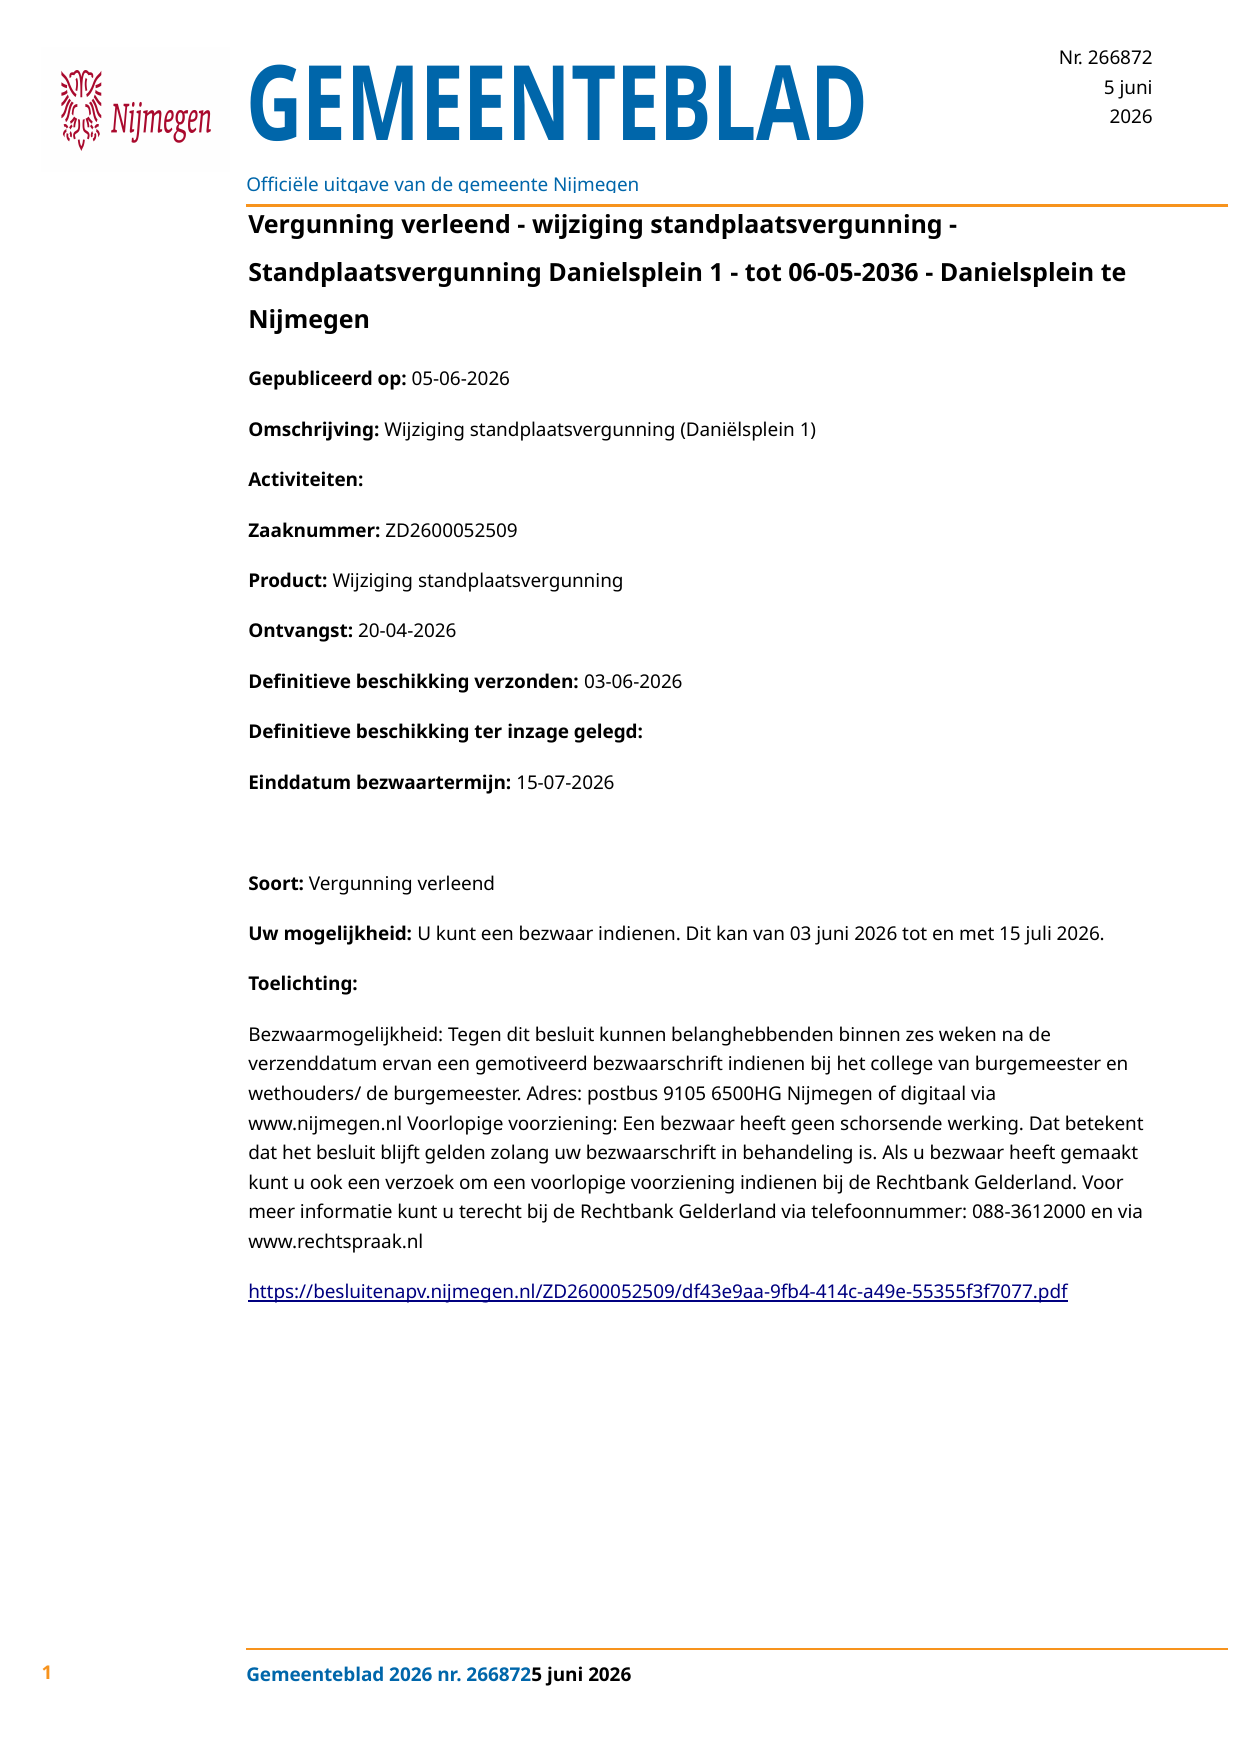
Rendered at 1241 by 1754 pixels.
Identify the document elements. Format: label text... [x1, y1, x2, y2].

text https://besluitenapv.nijmegen.nl/ZD2600052509/df43e9aa-9fb4-414c-a49e-55355f3f7077.pdf [248, 1278, 1152, 1304]
text Ontvangst: 20-04-2026 [248, 618, 1152, 643]
text Toelichting: [248, 971, 1152, 996]
text Soort: Vergunning verleend [248, 870, 1152, 895]
text Vergunning verleend - wijziging standplaatsvergunning - Standplaatsvergunning Danielsplein 1 - tot 06-05-2036 - Danielsplein te Nijmegen [248, 207, 1152, 336]
text Zaaknummer: ZD2600052509 [248, 517, 1152, 542]
text Omschrijving: Wijziging standplaatsvergunning (Daniëlsplein 1) [248, 416, 1152, 442]
text Definitieve beschikking ter inzage gelegd: [248, 718, 1152, 744]
text Einddatum bezwaartermijn: 15-07-2026 [248, 769, 1152, 794]
text Definitieve beschikking verzonden: 03-06-2026 [248, 668, 1152, 694]
text Bezwaarmogelijkheid: Tegen dit besluit kunnen belanghebbenden binnen zes weken na de verzenddatum ervan een gemotiveerd bezwaarschrift indienen bij het college van burgemeester en wethouders/ de burgemeester. Adres: postbus 9105 6500HG Nijmegen of digitaal via www.nijmegen.nl Voorlopige voorziening: Een bezwaar heeft geen schorsende werking. Dat betekent dat het besluit blijft gelden zolang uw bezwaarschrift in behandeling is. Als u bezwaar heeft gemaakt kunt u ook een verzoek om een voorlopige voorziening indienen bij de Rechtbank Gelderland. Voor meer informatie kunt u terecht bij de Rechtbank Gelderland via telefoonnummer: 088-3612000 en via www.rechtspraak.nl [248, 1021, 1152, 1254]
text Product: Wijziging standplaatsvergunning [248, 567, 1152, 593]
text Activiteiten: [248, 466, 1152, 492]
picture [41, 47, 231, 172]
text Gepubliceerd op: 05-06-2026 [248, 366, 1152, 391]
text Uw mogelijkheid: U kunt een bezwaar indienen. Dit kan van 03 juni 2026 tot en met 15 juli 2026. [248, 920, 1152, 946]
